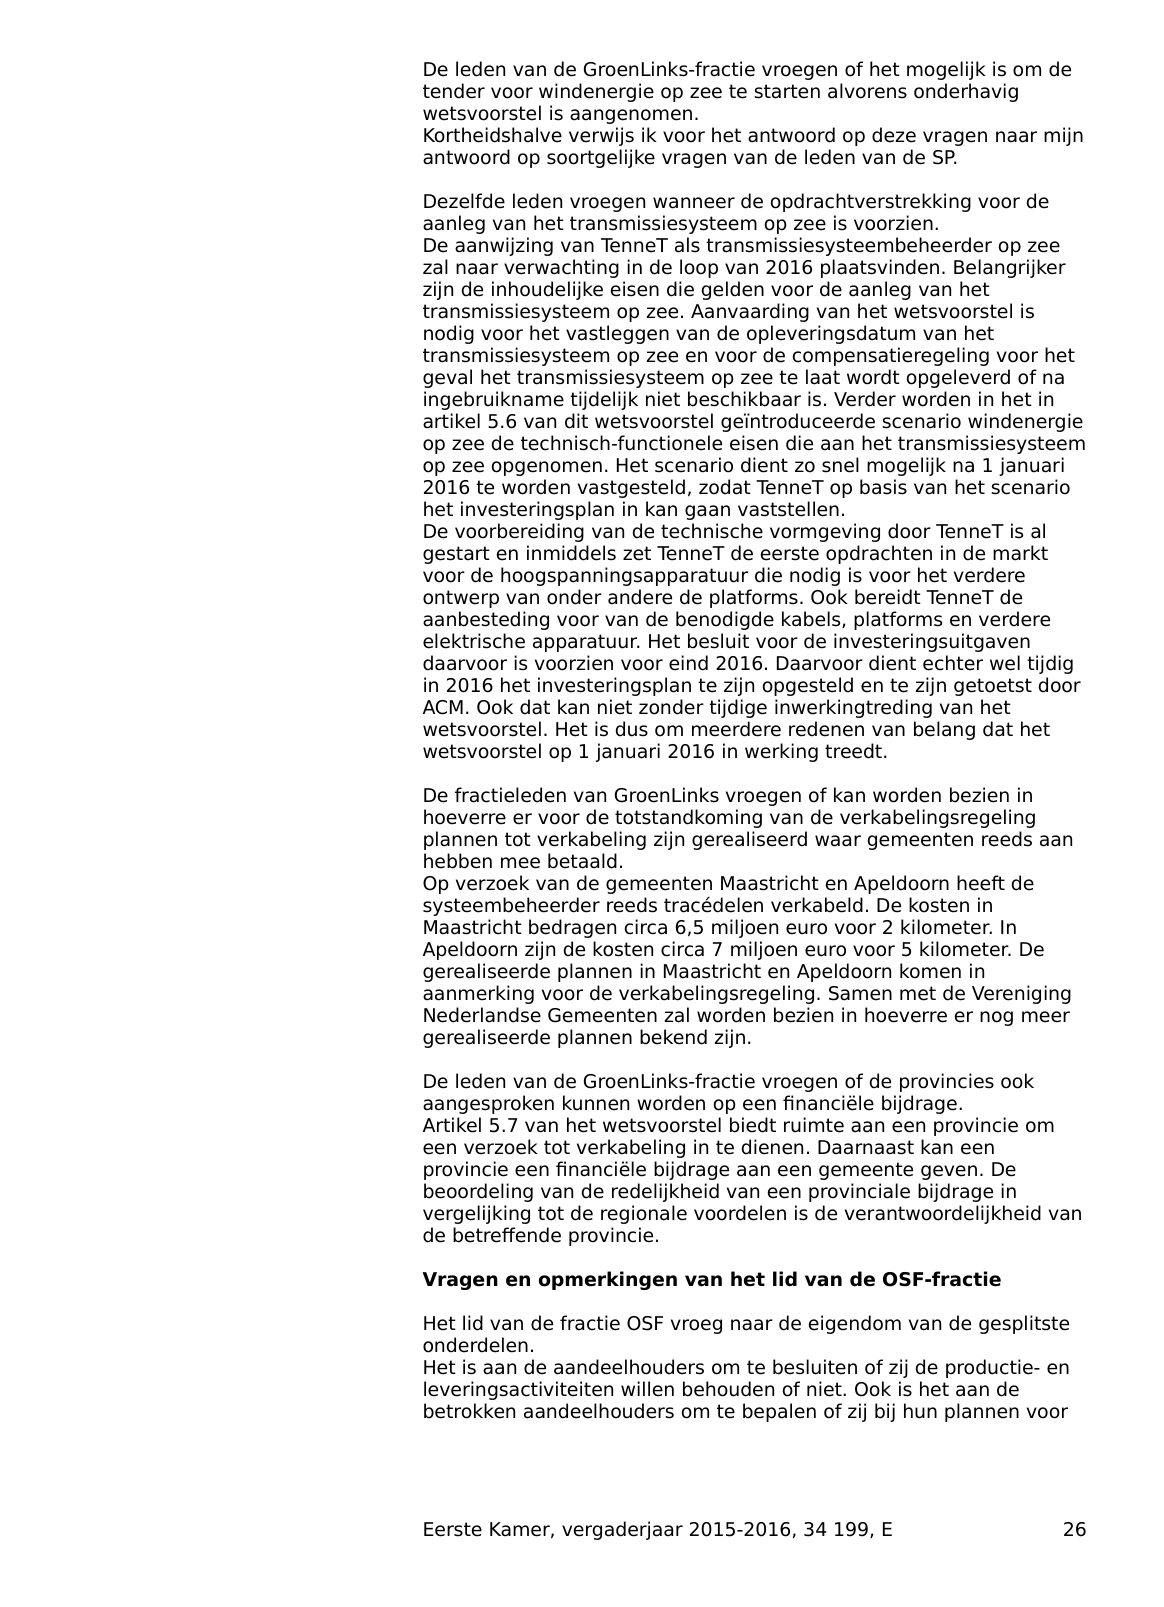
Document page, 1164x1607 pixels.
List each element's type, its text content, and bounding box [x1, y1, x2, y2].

text De leden van de GroenLinks-fractie vroegen of het mogelijk is om de tender voor windenergie op zee te starten alvorens onderhavig wetsvoorstel is aangenomen. [422, 59, 1087, 125]
text Dezelfde leden vroegen wanneer de opdrachtverstrekking voor de aanleg van het transmissiesysteem op zee is voorzien. [422, 191, 1087, 235]
text Artikel 5.7 van het wetsvoorstel biedt ruimte aan een provincie om een verzoek tot verkabeling in te dienen. Daarnaast kan een provincie een financiële bijdrage aan een gemeente geven. De beoordeling van de redelijkheid van een provinciale bijdrage in vergelijking tot de regionale voordelen is de verantwoordelijkheid van de betreffende provincie. [422, 1115, 1087, 1247]
text De fractieleden van GroenLinks vroegen of kan worden bezien in hoeverre er voor de totstandkoming van de verkabelingsregeling plannen tot verkabeling zijn gerealiseerd waar gemeenten reeds aan hebben mee betaald. [422, 785, 1087, 873]
text Het is aan de aandeelhouders om te besluiten of zij de productie- en leveringsactiviteiten willen behouden of niet. Ook is het aan de betrokken aandeelhouders om te bepalen of zij bij hun plannen voor [422, 1357, 1087, 1423]
text De aanwijzing van TenneT als transmissiesysteembeheerder op zee zal naar verwachting in de loop van 2016 plaatsvinden. Belangrijker zijn de inhoudelijke eisen die gelden voor de aanleg van het transmissiesysteem op zee. Aanvaarding van het wetsvoorstel is nodig voor het vastleggen van de opleveringsdatum van het transmissiesysteem op zee en voor de compensatieregeling voor het geval het transmissiesysteem op zee te laat wordt opgeleverd of na ingebruikname tijdelijk niet beschikbaar is. Verder worden in het in artikel 5.6 van dit wetsvoorstel geïntroduceerde scenario windenergie op zee de technisch-functionele eisen die aan het transmissiesysteem op zee opgenomen. Het scenario dient zo snel mogelijk na 1 januari 2016 te worden vastgesteld, zodat TenneT op basis van het scenario het investeringsplan in kan gaan vaststellen. [422, 235, 1087, 521]
text De leden van de GroenLinks-fractie vroegen of de provincies ook aangesproken kunnen worden op een financiële bijdrage. [422, 1071, 1087, 1115]
text De voorbereiding van de technische vormgeving door TenneT is al gestart en inmiddels zet TenneT de eerste opdrachten in de markt voor de hoogspanningsapparatuur die nodig is voor het verdere ontwerp van onder andere de platforms. Ook bereidt TenneT de aanbesteding voor van de benodigde kabels, platforms en verdere elektrische apparatuur. Het besluit voor de investeringsuitgaven daarvoor is voorzien voor eind 2016. Daarvoor dient echter wel tijdig in 2016 het investeringsplan te zijn opgesteld en te zijn getoetst door ACM. Ook dat kan niet zonder tijdige inwerkingtreding van het wetsvoorstel. Het is dus om meerdere redenen van belang dat het wetsvoorstel op 1 januari 2016 in werking treedt. [422, 521, 1087, 763]
text Op verzoek van de gemeenten Maastricht en Apeldoorn heeft de systeembeheerder reeds tracédelen verkabeld. De kosten in Maastricht bedragen circa 6,5 miljoen euro voor 2 kilometer. In Apeldoorn zijn de kosten circa 7 miljoen euro voor 5 kilometer. De gerealiseerde plannen in Maastricht en Apeldoorn komen in aanmerking voor de verkabelingsregeling. Samen met de Vereniging Nederlandse Gemeenten zal worden bezien in hoeverre er nog meer gerealiseerde plannen bekend zijn. [422, 873, 1087, 1048]
subtitle Vragen en opmerkingen van het lid van de OSF-fractie [422, 1269, 1087, 1291]
text Kortheidshalve verwijs ik voor het antwoord op deze vragen naar mijn antwoord op soortgelijke vragen van de leden van de SP. [422, 125, 1087, 169]
text Het lid van de fractie OSF vroeg naar de eigendom van de gesplitste onderdelen. [422, 1313, 1087, 1357]
